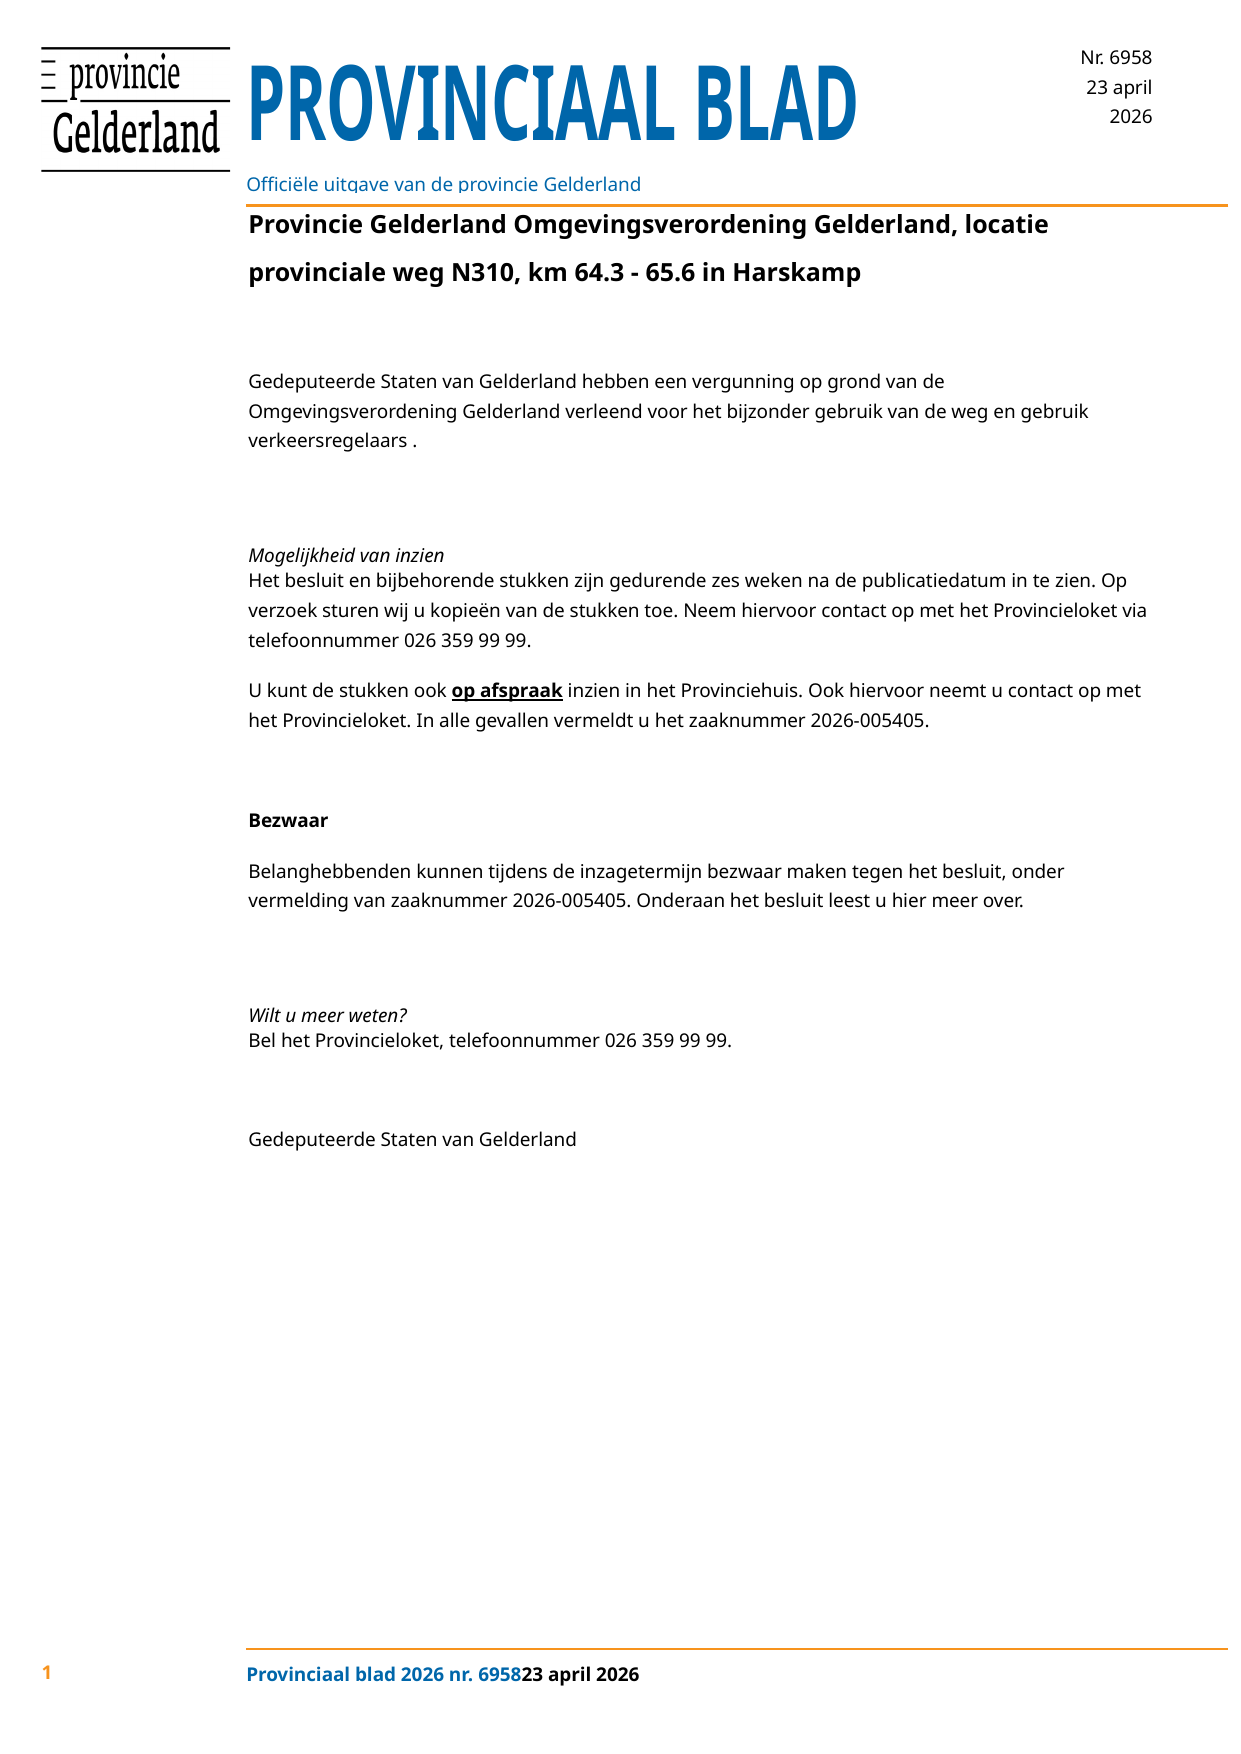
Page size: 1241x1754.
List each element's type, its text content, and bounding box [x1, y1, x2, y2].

picture [41, 47, 231, 172]
text Provincie Gelderland Omgevingsverordening Gelderland, locatie provinciale weg N310, km 64.3 - 65.6 in Harskamp [248, 207, 1152, 288]
text Wilt u meer weten? [248, 1002, 1152, 1028]
text Belanghebbenden kunnen tijdens de inzagetermijn bezwaar maken tegen het besluit, onder vermelding van zaaknummer 2026-005405. Onderaan het besluit leest u hier meer over. [248, 858, 1152, 913]
text U kunt de stukken ook op afspraak inzien in het Provinciehuis. Ook hiervoor neemt u contact op met het Provincieloket. In alle gevallen vermeldt u het zaaknummer 2026-005405. [248, 677, 1152, 732]
text Gedeputeerde Staten van Gelderland [248, 1126, 1152, 1152]
text Het besluit en bijbehorende stukken zijn gedurende zes weken na de publicatiedatum in te zien. Op verzoek sturen wij u kopieën van de stukken toe. Neem hiervoor contact op met het Provincieloket via telefoonnummer 026 359 99 99. [248, 568, 1152, 652]
text Mogelijkheid van inzien [248, 542, 1152, 568]
text Bezwaar [248, 808, 1152, 833]
text Gedeputeerde Staten van Gelderland hebben een vergunning op grond van de Omgevingsverordening Gelderland verleend voor het bijzonder gebruik van de weg en gebruik verkeersregelaars . [248, 368, 1152, 453]
text Bel het Provincieloket, telefoonnummer 026 359 99 99. [248, 1028, 1152, 1053]
